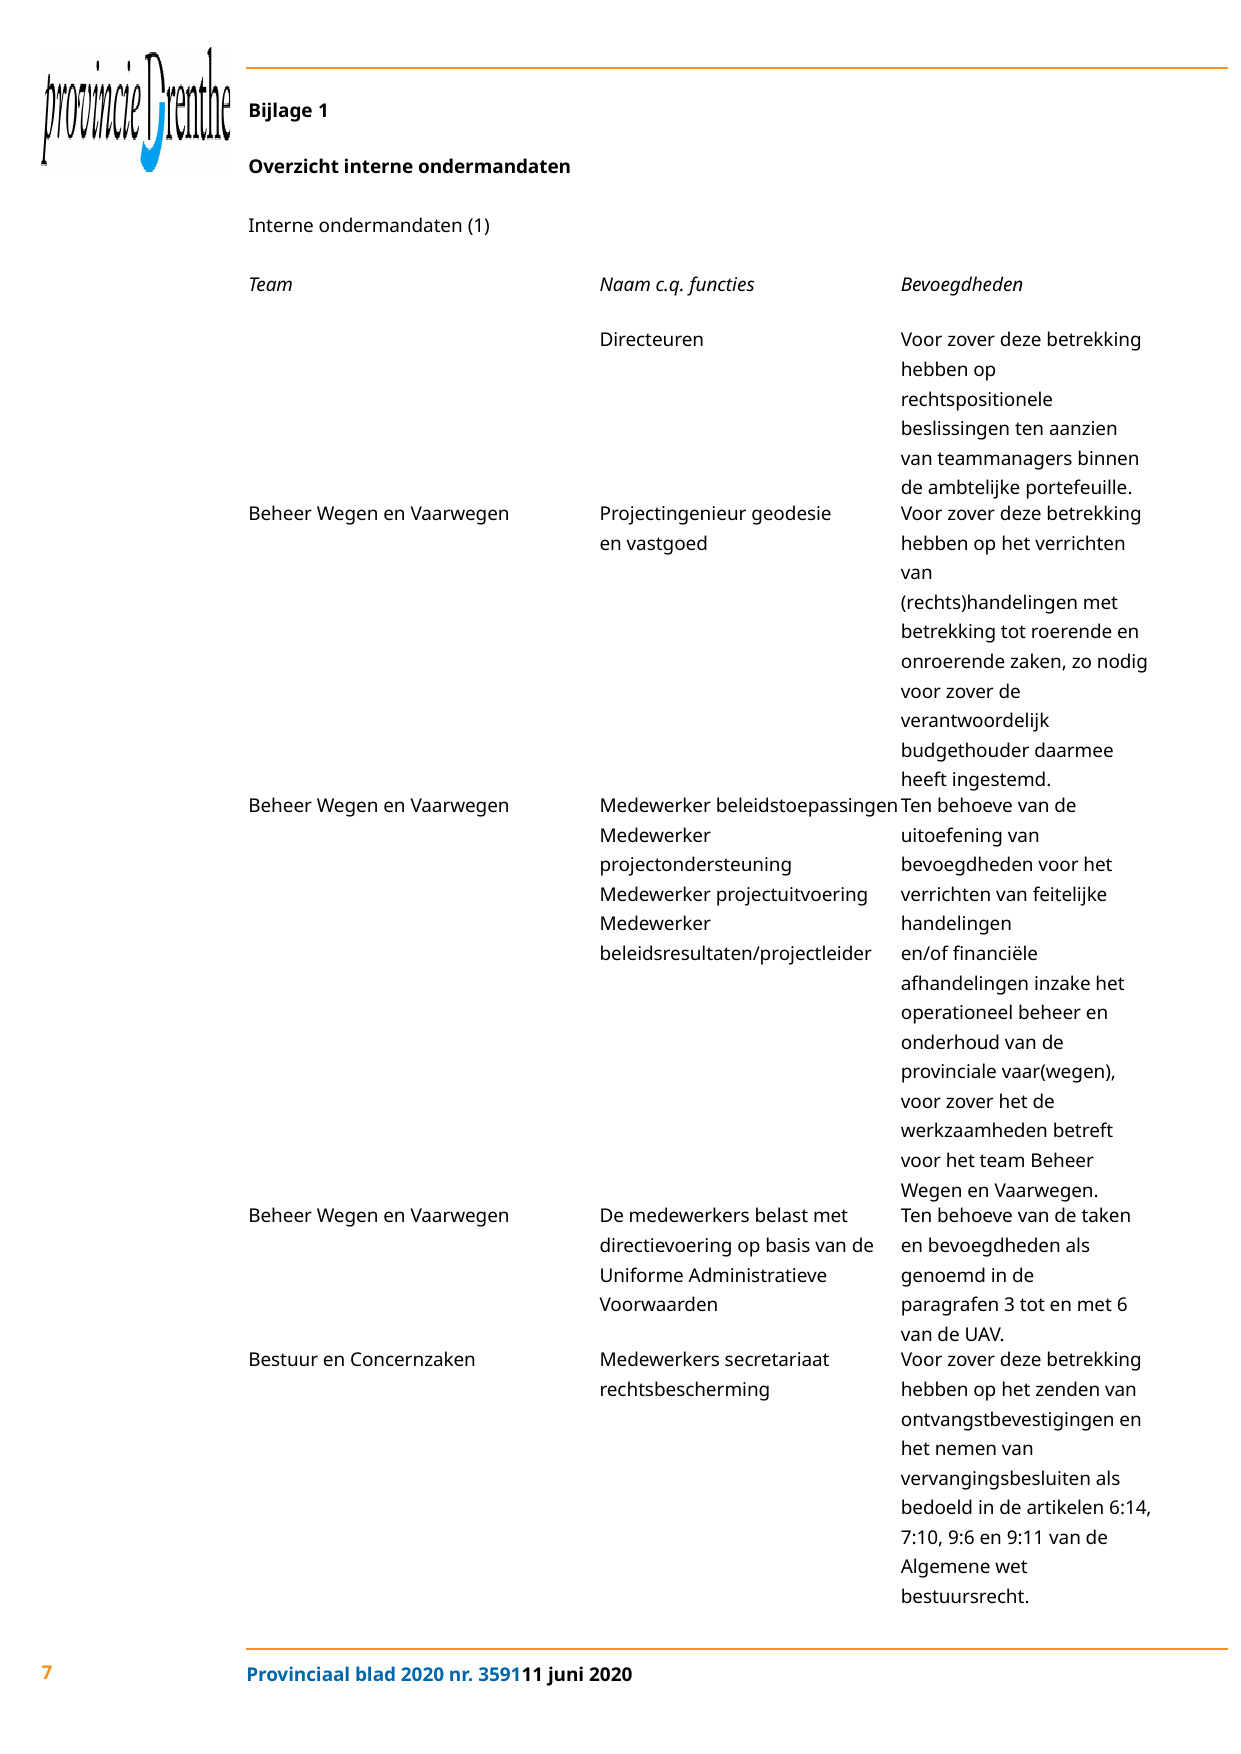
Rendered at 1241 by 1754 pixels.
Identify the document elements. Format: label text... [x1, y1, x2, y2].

table_cell Voor zover deze betrekking hebben op het zenden van ontvangstbevestigingen en het nemen van vervangingsbesluiten als bedoeld in de artikelen 6:14, 7:10, 9:6 en 9:11 van de Algemene wet bestuursrecht. [901, 1347, 1152, 1609]
table_header Bevoegdheden [901, 271, 1152, 327]
table_cell Beheer Wegen en Vaarwegen [248, 1203, 599, 1347]
table_cell Directeuren [599, 327, 901, 500]
table_cell [248, 327, 599, 500]
text Bijlage 1 [248, 95, 1152, 123]
table_cell Ten behoeve van de taken en bevoegdheden als genoemd in de paragrafen 3 tot en met 6 van de UAV. [901, 1203, 1152, 1347]
table_cell Beheer Wegen en Vaarwegen [248, 792, 599, 1203]
table_cell Beheer Wegen en Vaarwegen [248, 500, 599, 792]
table_cell Voor zover deze betrekking hebben op het verrichten van (rechts)handelingen met betrekking tot roerende en onroerende zaken, zo nodig voor zover de verantwoordelijk budgethouder daarmee heeft ingestemd. [901, 500, 1152, 792]
table_cell Medewerker beleidstoepassingen Medewerker projectondersteuning Medewerker projectuitvoering Medewerker beleidsresultaten/projectleider [599, 792, 901, 1203]
table_cell Voor zover deze betrekking hebben op rechtspositionele beslissingen ten aanzien van teammanagers binnen de ambtelijke portefeuille. [901, 327, 1152, 500]
table_cell Bestuur en Concernzaken [248, 1347, 599, 1609]
table_cell Medewerkers secretariaat rechtsbescherming [599, 1347, 901, 1609]
table_cell De medewerkers belast met directievoering op basis van de Uniforme Administratieve Voorwaarden [599, 1203, 901, 1347]
picture [41, 47, 231, 172]
table_cell Projectingenieur geodesie en vastgoed [599, 500, 901, 792]
text Interne ondermandaten (1) [248, 212, 1152, 238]
table_cell Ten behoeve van de uitoefening van bevoegdheden voor het verrichten van feitelijke handelingen en/of financiële afhandelingen inzake het operationeel beheer en onderhoud van de provinciale vaar(wegen), voor zover het de werkzaamheden betreft voor het team Beheer Wegen en Vaarwegen. [901, 792, 1152, 1203]
table_header Team [248, 271, 599, 327]
text Overzicht interne ondermandaten [248, 153, 1152, 179]
table_header Naam c.q. functies [599, 271, 901, 327]
